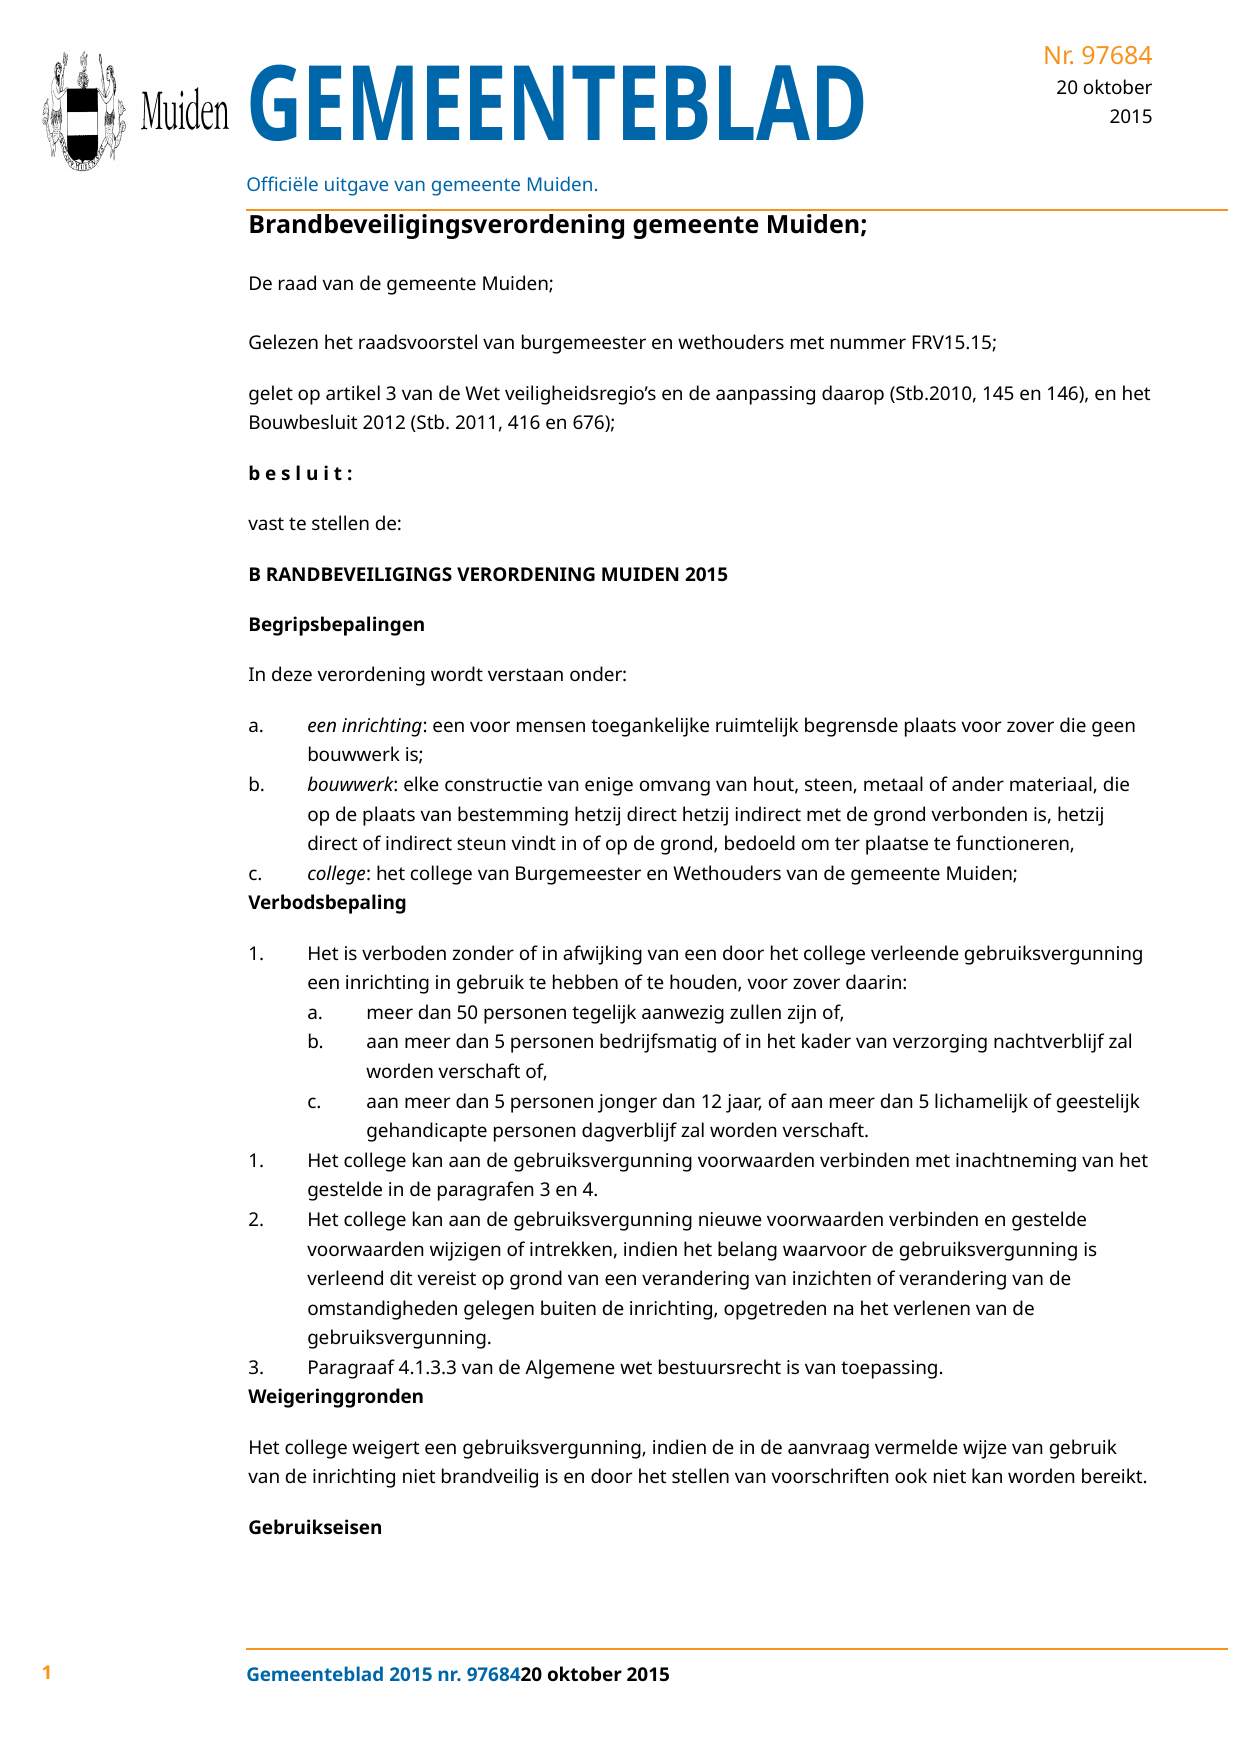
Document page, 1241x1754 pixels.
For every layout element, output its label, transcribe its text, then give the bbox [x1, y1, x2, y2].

list aan meer dan 5 personen jonger dan 12 jaar, of aan meer dan 5 lichamelijk of geestelijk gehandicapte personen dagverblijf zal worden verschaft. [307, 1088, 1152, 1143]
text b e s l u i t : [248, 460, 1152, 486]
text Gelezen het raadsvoorstel van burgemeester en wethouders met nummer FRV15.15; [248, 329, 1152, 355]
text B RANDBEVEILIGINGS VERORDENING MUIDEN 2015 [248, 561, 1152, 586]
text Begripsbepalingen [248, 611, 1152, 637]
text gelet op artikel 3 van de Wet veiligheidsregio’s en de aanpassing daarop (Stb.2010, 145 en 146), en het Bouwbesluit 2012 (Stb. 2011, 416 en 676); [248, 380, 1152, 435]
text Het college weigert een gebruiksvergunning, indien de in de aanvraag vermelde wijze van gebruik van de inrichting niet brandveilig is en door het stellen van voorschriften ook niet kan worden bereikt. [248, 1434, 1152, 1489]
list aan meer dan 5 personen bedrijfsmatig of in het kader van verzorging nachtverblijf zal worden verschaft of, [307, 1029, 1152, 1084]
text Weigeringgronden [248, 1384, 1152, 1409]
picture [41, 47, 231, 172]
list Het is verboden zonder of in afwijking van een door het college verleende gebruiksvergunning een inrichting in gebruik te hebben of te houden, voor zover daarin: [248, 940, 1152, 995]
list een inrichting: een voor mensen toegankelijke ruimtelijk begrensde plaats voor zover die geen bouwwerk is; [248, 712, 1152, 767]
list Het college kan aan de gebruiksvergunning voorwaarden verbinden met inachtneming van het gestelde in de paragrafen 3 en 4. [248, 1147, 1152, 1202]
text Verbodsbepaling [248, 889, 1152, 915]
list college: het college van Burgemeester en Wethouders van de gemeente Muiden; [248, 860, 1152, 886]
text De raad van de gemeente Muiden; [248, 270, 1152, 296]
text In deze verordening wordt verstaan onder: [248, 662, 1152, 687]
list bouwwerk: elke constructie van enige omvang van hout, steen, metaal of ander materiaal, die op de plaats van bestemming hetzij direct hetzij indirect met de grond verbonden is, hetzij direct of indirect steun vindt in of op de grond, bedoeld om ter plaatse te functioneren, [248, 771, 1152, 856]
list Het college kan aan de gebruiksvergunning nieuwe voorwaarden verbinden en gestelde voorwaarden wijzigen of intrekken, indien het belang waarvoor de gebruiksvergunning is verleend dit vereist op grond van een verandering van inzichten of verandering van de omstandigheden gelegen buiten de inrichting, opgetreden na het verlenen van de gebruiksvergunning. [248, 1206, 1152, 1350]
list Paragraaf 4.1.3.3 van de Algemene wet bestuursrecht is van toepassing. [248, 1354, 1152, 1380]
text vast te stellen de: [248, 510, 1152, 536]
text Gebruikseisen [248, 1514, 1152, 1540]
list meer dan 50 personen tegelijk aanwezig zullen zijn of, [307, 999, 1152, 1025]
text Brandbeveiligingsverordening gemeente Muiden; [248, 211, 1152, 241]
